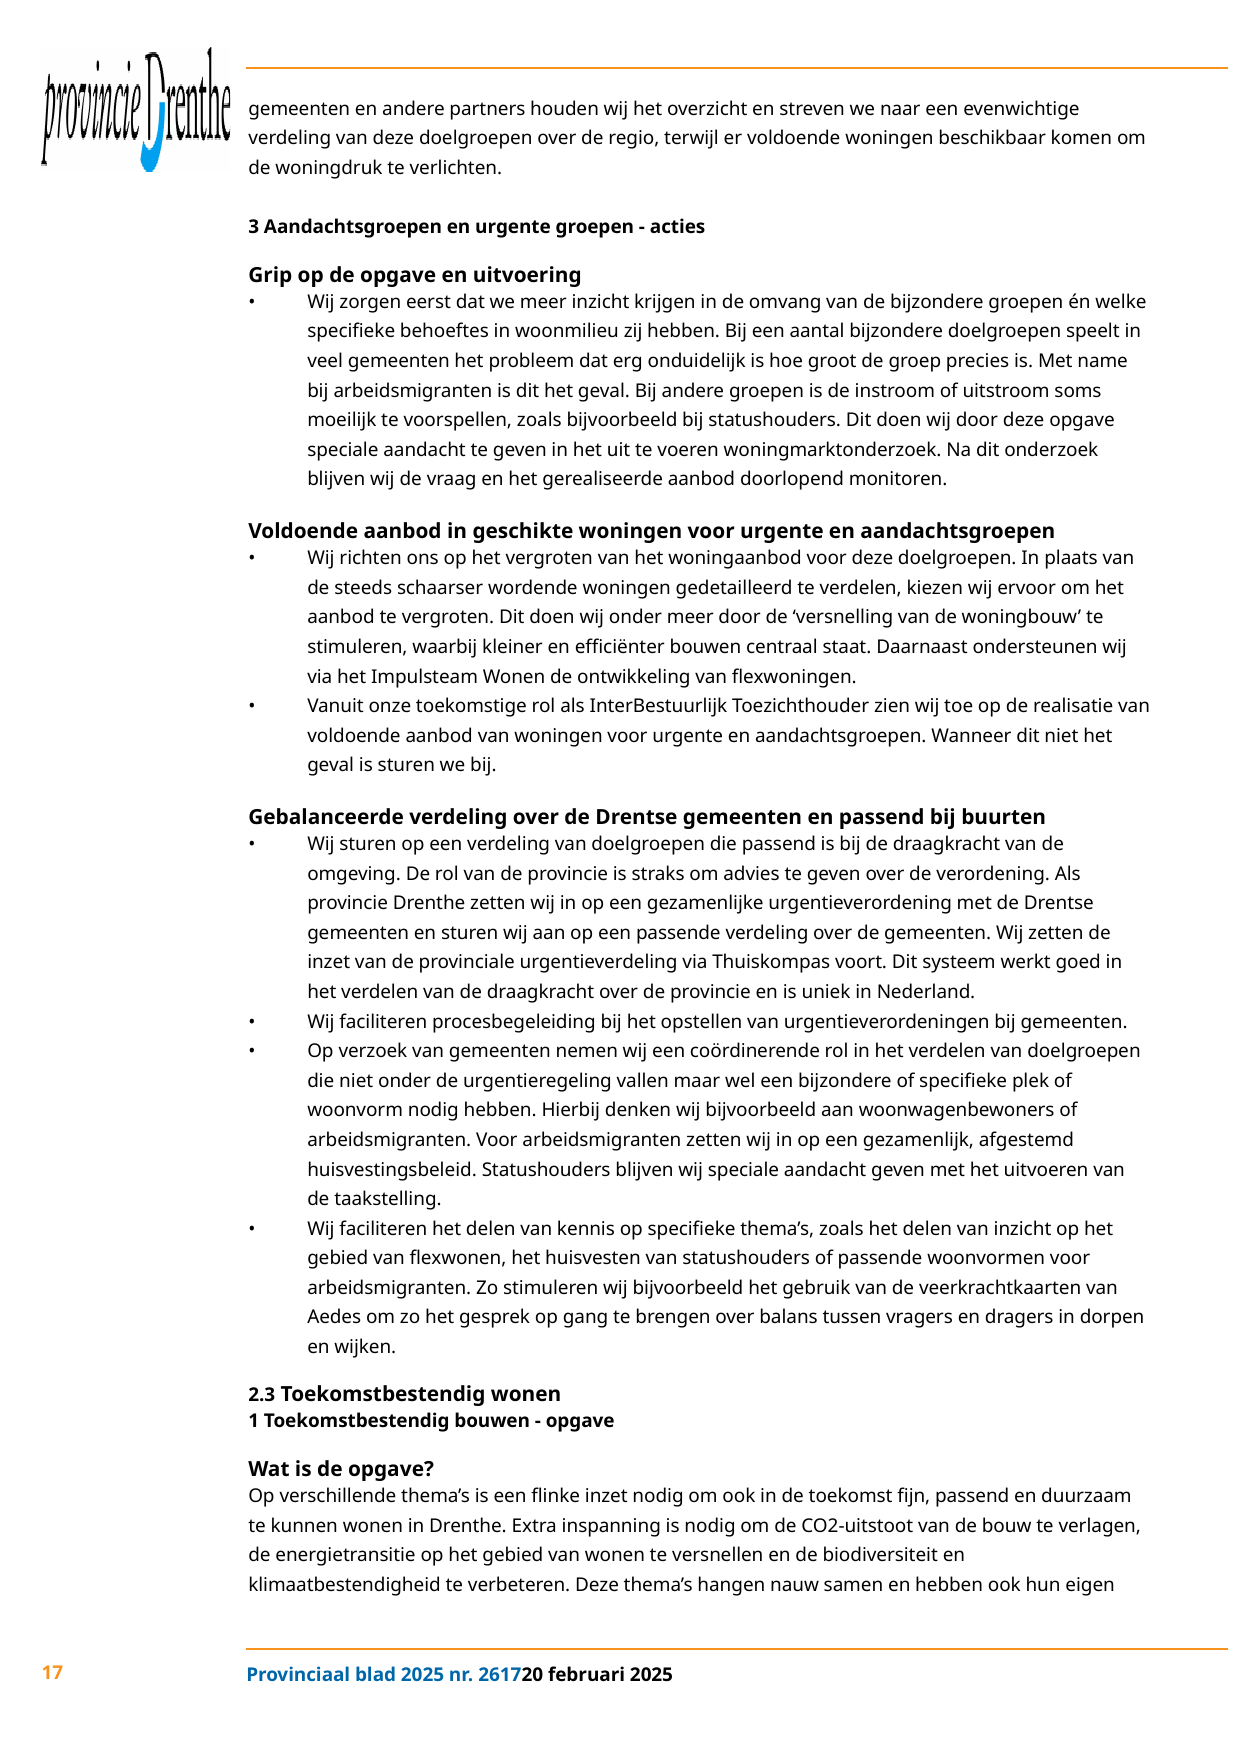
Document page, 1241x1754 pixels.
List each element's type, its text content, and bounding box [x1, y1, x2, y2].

list Wij sturen op een verdeling van doelgroepen die passend is bij de draagkracht van de omgeving. De rol van de provincie is straks om advies te geven over de verordening. Als provincie Drenthe zetten wij in op een gezamenlijke urgentieverordening met de Drentse gemeenten en sturen wij aan op een passende verdeling over de gemeenten. Wij zetten de inzet van de provinciale urgentieverdeling via Thuiskompas voort. Dit systeem werkt goed in het verdelen van de draagkracht over de provincie en is uniek in Nederland. [248, 830, 1152, 1004]
list Wij richten ons op het vergroten van het woningaanbod voor deze doelgroepen. In plaats van de steeds schaarser wordende woningen gedetailleerd te verdelen, kiezen wij ervoor om het aanbod te vergroten. Dit doen wij onder meer door de ‘versnelling van de woningbouw’ te stimuleren, waarbij kleiner en efficiënter bouwen centraal staat. Daarnaast ondersteunen wij via het Impulsteam Wonen de ontwikkeling van flexwoningen. [248, 544, 1152, 688]
text Op verschillende thema’s is een flinke inzet nodig om ook in de toekomst fijn, passend en duurzaam te kunnen wonen in Drenthe. Extra inspanning is nodig om de CO2-uitstoot van de bouw te verlagen, de energietransitie op het gebied van wonen te versnellen en de biodiversiteit en klimaatbestendigheid te verbeteren. Deze thema’s hangen nauw samen en hebben ook hun eigen [248, 1482, 1152, 1597]
list Wij faciliteren het delen van kennis op specifieke thema’s, zoals het delen van inzicht op het gebied van flexwonen, het huisvesten van statushouders of passende woonvormen voor arbeidsmigranten. Zo stimuleren wij bijvoorbeeld het gebruik van de veerkrachtkaarten van Aedes om zo het gesprek op gang te brengen over balans tussen vragers en dragers in dorpen en wijken. [248, 1215, 1152, 1359]
text Grip op de opgave en uitvoering [248, 260, 1152, 288]
text gemeenten en andere partners houden wij het overzicht en streven we naar een evenwichtige verdeling van deze doelgroepen over de regio, terwijl er voldoende woningen beschikbaar komen om de woningdruk te verlichten. [248, 95, 1152, 180]
list Op verzoek van gemeenten nemen wij een coördinerende rol in het verdelen van doelgroepen die niet onder de urgentieregeling vallen maar wel een bijzondere of specifieke plek of woonvorm nodig hebben. Hierbij denken wij bijvoorbeeld aan woonwagenbewoners of arbeidsmigranten. Voor arbeidsmigranten zetten wij in op een gezamenlijk, afgestemd huisvestingsbeleid. Statushouders blijven wij speciale aandacht geven met het uitvoeren van de taakstelling. [248, 1037, 1152, 1211]
list Wij faciliteren procesbegeleiding bij het opstellen van urgentieverordeningen bij gemeenten. [248, 1008, 1152, 1034]
text Wat is de opgave? [248, 1454, 1152, 1482]
list Wij zorgen eerst dat we meer inzicht krijgen in de omvang van de bijzondere groepen én welke specifieke behoeftes in woonmilieu zij hebben. Bij een aantal bijzondere doelgroepen speelt in veel gemeenten het probleem dat erg onduidelijk is hoe groot de groep precies is. Met name bij arbeidsmigranten is dit het geval. Bij andere groepen is de instroom of uitstroom soms moeilijk te voorspellen, zoals bijvoorbeeld bij statushouders. Dit doen wij door deze opgave speciale aandacht te geven in het uit te voeren woningmarktonderzoek. Na dit onderzoek blijven wij de vraag en het gerealiseerde aanbod doorlopend monitoren. [248, 288, 1152, 491]
text Gebalanceerde verdeling over de Drentse gemeenten en passend bij buurten [248, 802, 1152, 830]
text 3 Aandachtsgroepen en urgente groepen - acties [248, 213, 1152, 239]
text 1 Toekomstbestendig bouwen - opgave [248, 1407, 1152, 1433]
text Voldoende aanbod in geschikte woningen voor urgente en aandachtsgroepen [248, 516, 1152, 544]
text 2.3 Toekomstbestendig wonen [248, 1379, 1152, 1407]
list Vanuit onze toekomstige rol als InterBestuurlijk Toezichthouder zien wij toe op de realisatie van voldoende aanbod van woningen voor urgente en aandachtsgroepen. Wanneer dit niet het geval is sturen we bij. [248, 692, 1152, 777]
picture [41, 47, 231, 172]
